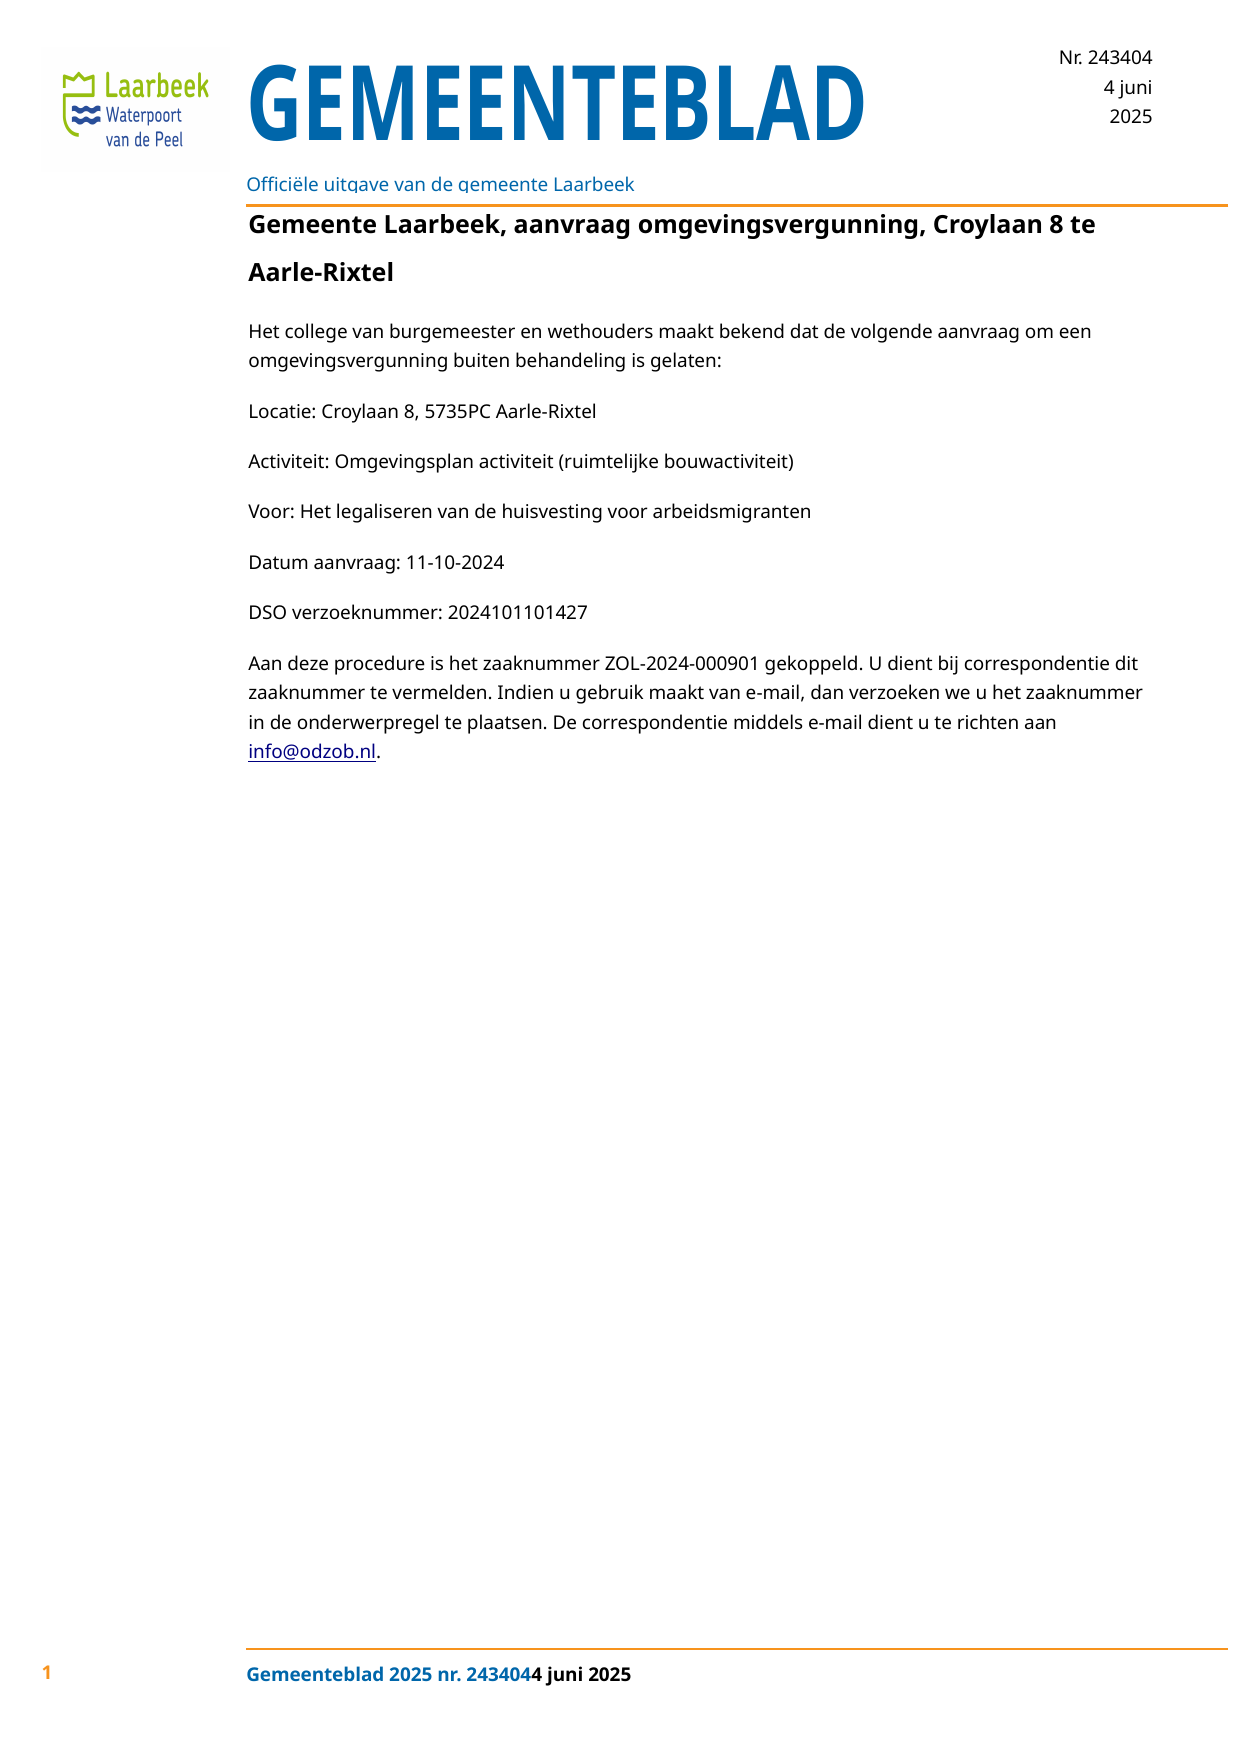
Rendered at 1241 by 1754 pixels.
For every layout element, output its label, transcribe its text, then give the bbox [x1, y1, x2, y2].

text Locatie: Croylaan 8, 5735PC Aarle-Rixtel [248, 398, 1152, 424]
text Activiteit: Omgevingsplan activiteit (ruimtelijke bouwactiviteit) [248, 448, 1152, 474]
text Aan deze procedure is het zaaknummer ZOL-2024-000901 gekoppeld. U dient bij correspondentie dit zaaknummer te vermelden. Indien u gebruik maakt van e-mail, dan verzoeken we u het zaaknummer in de onderwerpregel te plaatsen. De correspondentie middels e-mail dient u te richten aan info@odzob.nl. [248, 650, 1152, 764]
text Gemeente Laarbeek, aanvraag omgevingsvergunning, Croylaan 8 te Aarle-Rixtel [248, 207, 1152, 288]
text Voor: Het legaliseren van de huisvesting voor arbeidsmigranten [248, 499, 1152, 524]
picture [41, 47, 231, 172]
text Datum aanvraag: 11-10-2024 [248, 549, 1152, 575]
text DSO verzoeknummer: 2024101101427 [248, 599, 1152, 625]
text Het college van burgemeester en wethouders maakt bekend dat de volgende aanvraag om een omgevingsvergunning buiten behandeling is gelaten: [248, 318, 1152, 373]
